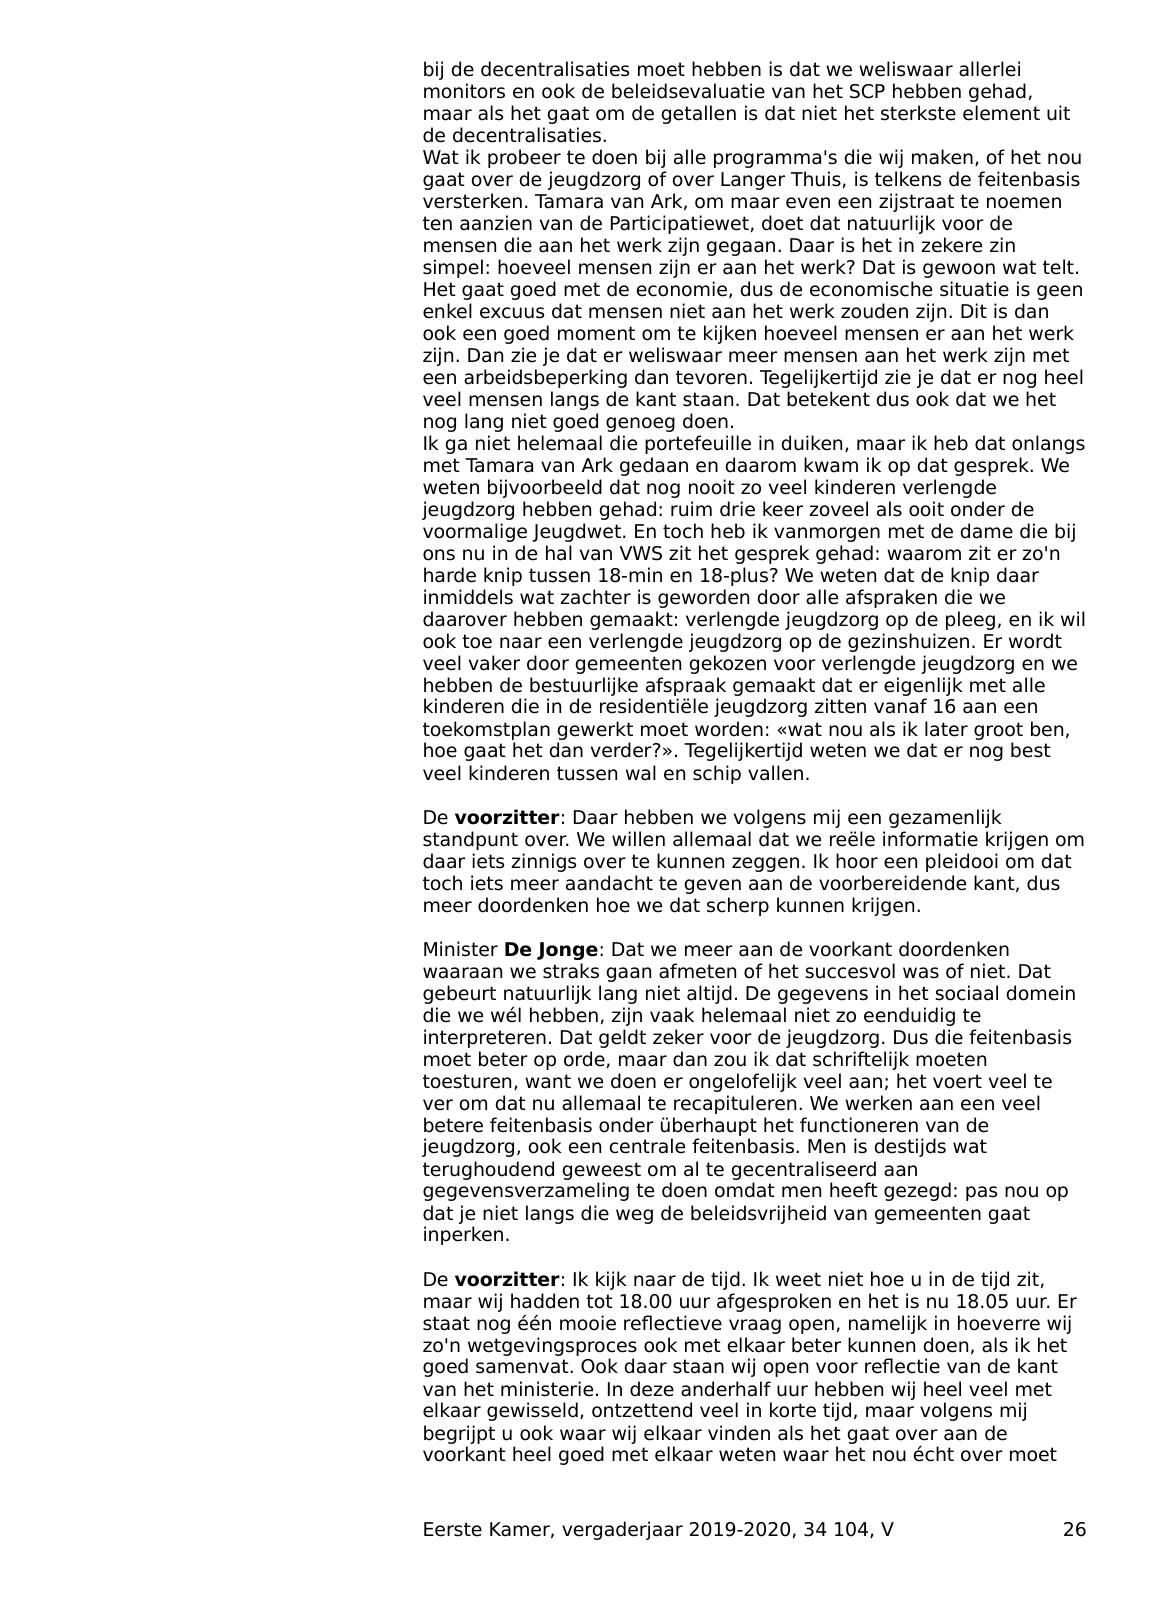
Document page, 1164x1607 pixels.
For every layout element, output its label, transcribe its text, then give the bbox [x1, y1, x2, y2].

text De voorzitter: Ik kijk naar de tijd. Ik weet niet hoe u in de tijd zit, maar wij hadden tot 18.00 uur afgesproken en het is nu 18.05 uur. Er staat nog één mooie reflectieve vraag open, namelijk in hoeverre wij zo'n wetgevingsproces ook met elkaar beter kunnen doen, als ik het goed samenvat. Ook daar staan wij open voor reflectie van de kant van het ministerie. In deze anderhalf uur hebben wij heel veel met elkaar gewisseld, ontzettend veel in korte tijd, maar volgens mij begrijpt u ook waar wij elkaar vinden als het gaat over aan de voorkant heel goed met elkaar weten waar het nou écht over moet [422, 1268, 1087, 1466]
text Wat ik probeer te doen bij alle programma's die wij maken, of het nou gaat over de jeugdzorg of over Langer Thuis, is telkens de feitenbasis versterken. Tamara van Ark, om maar even een zijstraat te noemen ten aanzien van de Participatiewet, doet dat natuurlijk voor de mensen die aan het werk zijn gegaan. Daar is het in zekere zin simpel: hoeveel mensen zijn er aan het werk? Dat is gewoon wat telt. Het gaat goed met de economie, dus de economische situatie is geen enkel excuus dat mensen niet aan het werk zouden zijn. Dit is dan ook een goed moment om te kijken hoeveel mensen er aan het werk zijn. Dan zie je dat er weliswaar meer mensen aan het werk zijn met een arbeidsbeperking dan tevoren. Tegelijkertijd zie je dat er nog heel veel mensen langs de kant staan. Dat betekent dus ook dat we het nog lang niet goed genoeg doen. [422, 147, 1087, 433]
text Minister De Jonge: Dat we meer aan de voorkant doordenken waaraan we straks gaan afmeten of het succesvol was of niet. Dat gebeurt natuurlijk lang niet altijd. De gegevens in het sociaal domein die we wél hebben, zijn vaak helemaal niet zo eenduidig te interpreteren. Dat geldt zeker voor de jeugdzorg. Dus die feitenbasis moet beter op orde, maar dan zou ik dat schriftelijk moeten toesturen, want we doen er ongelofelijk veel aan; het voert veel te ver om dat nu allemaal te recapituleren. We werken aan een veel betere feitenbasis onder überhaupt het functioneren van de jeugdzorg, ook een centrale feitenbasis. Men is destijds wat terughoudend geweest om al te gecentraliseerd aan gegevensverzameling te doen omdat men heeft gezegd: pas nou op dat je niet langs die weg de beleidsvrijheid van gemeenten gaat inperken. [422, 939, 1087, 1246]
text De voorzitter: Daar hebben we volgens mij een gezamenlijk standpunt over. We willen allemaal dat we reële informatie krijgen om daar iets zinnigs over te kunnen zeggen. Ik hoor een pleidooi om dat toch iets meer aandacht te geven aan de voorbereidende kant, dus meer doordenken hoe we dat scherp kunnen krijgen. [422, 807, 1087, 916]
text bij de decentralisaties moet hebben is dat we weliswaar allerlei monitors en ook de beleidsevaluatie van het SCP hebben gehad, maar als het gaat om de getallen is dat niet het sterkste element uit de decentralisaties. [422, 59, 1087, 147]
text Ik ga niet helemaal die portefeuille in duiken, maar ik heb dat onlangs met Tamara van Ark gedaan en daarom kwam ik op dat gesprek. We weten bijvoorbeeld dat nog nooit zo veel kinderen verlengde jeugdzorg hebben gehad: ruim drie keer zoveel als ooit onder de voormalige Jeugdwet. En toch heb ik vanmorgen met de dame die bij ons nu in de hal van VWS zit het gesprek gehad: waarom zit er zo'n harde knip tussen 18-min en 18-plus? We weten dat de knip daar inmiddels wat zachter is geworden door alle afspraken die we daarover hebben gemaakt: verlengde jeugdzorg op de pleeg, en ik wil ook toe naar een verlengde jeugdzorg op de gezinshuizen. Er wordt veel vaker door gemeenten gekozen voor verlengde jeugdzorg en we hebben de bestuurlijke afspraak gemaakt dat er eigenlijk met alle kinderen die in de residentiële jeugdzorg zitten vanaf 16 aan een toekomstplan gewerkt moet worden: «wat nou als ik later groot ben, hoe gaat het dan verder?». Tegelijkertijd weten we dat er nog best veel kinderen tussen wal en schip vallen. [422, 433, 1087, 784]
